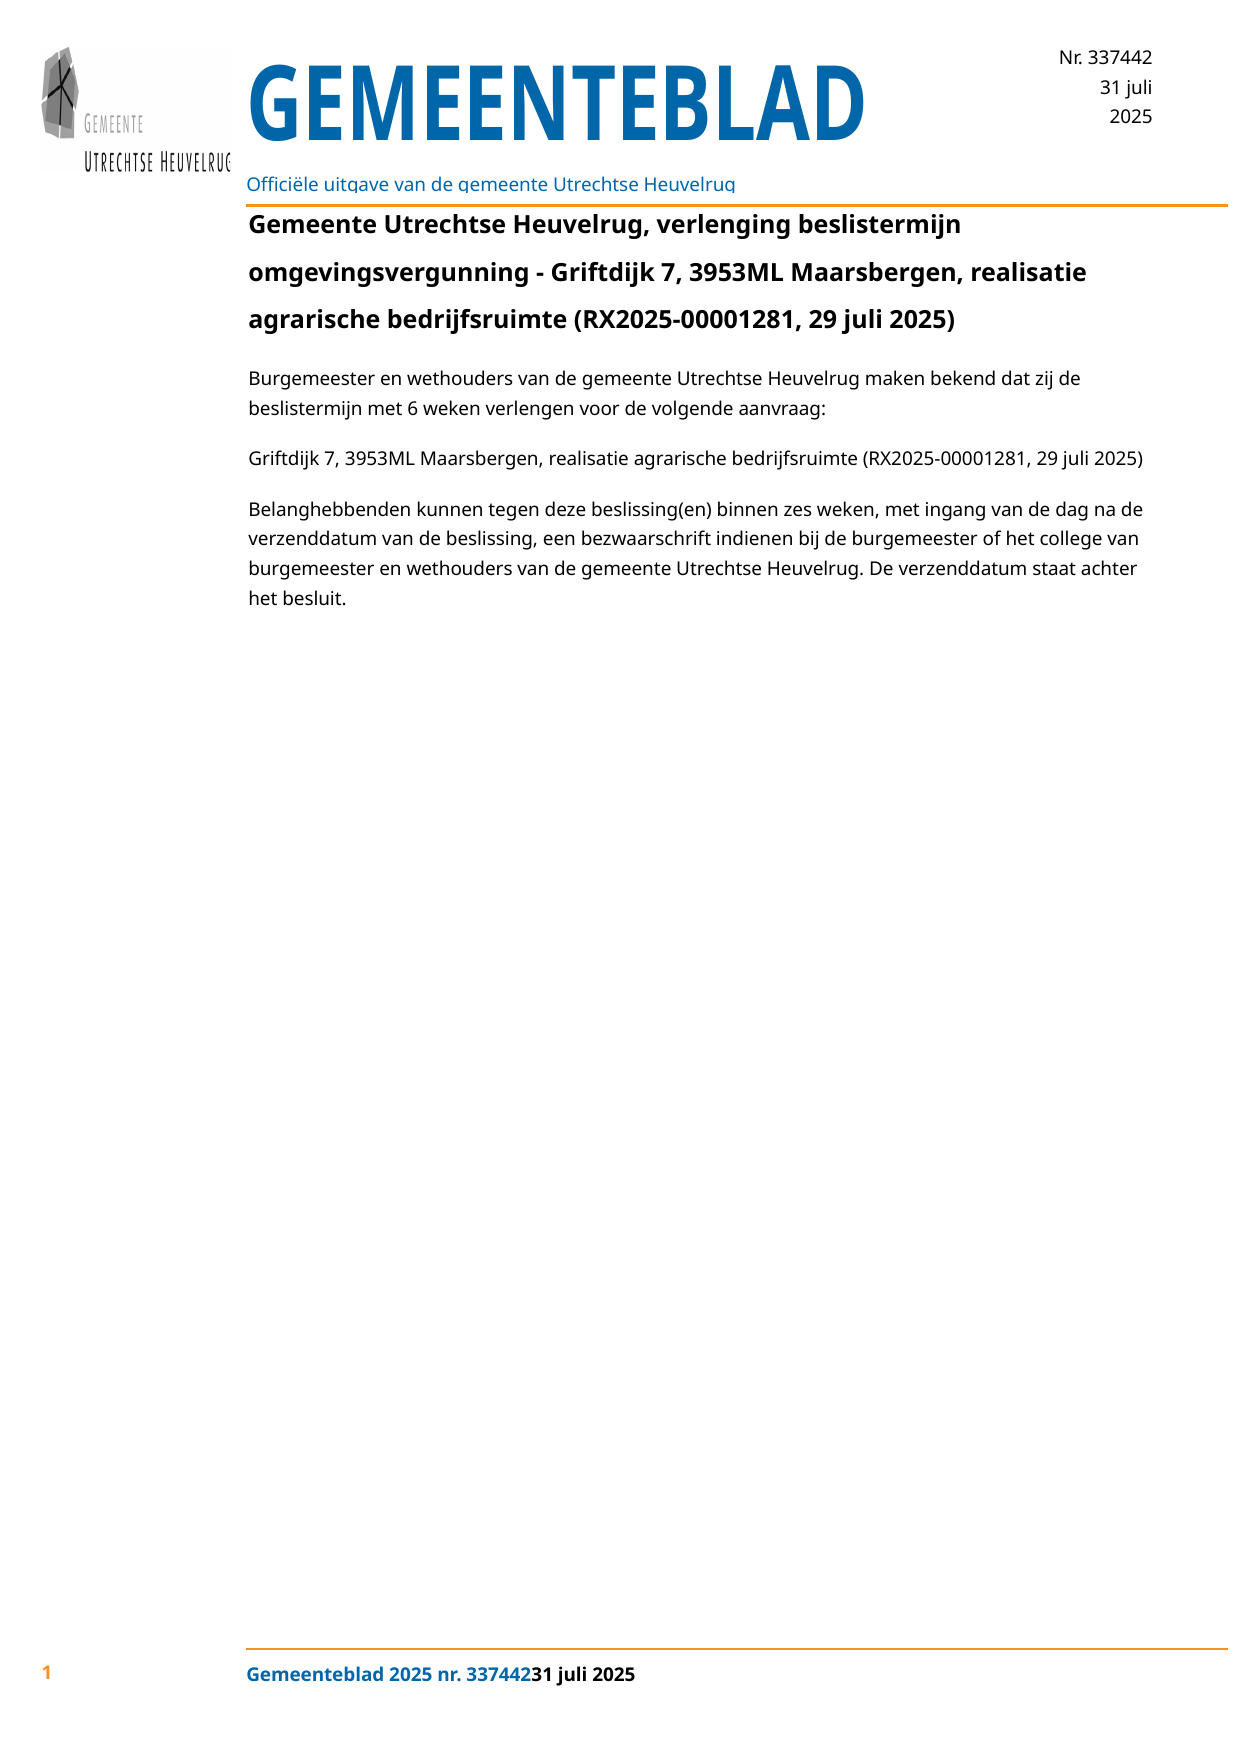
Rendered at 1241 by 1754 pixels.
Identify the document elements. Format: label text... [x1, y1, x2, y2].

text Belanghebbenden kunnen tegen deze beslissing(en) binnen zes weken, met ingang van de dag na de verzenddatum van de beslissing, een bezwaarschrift indienen bij de burgemeester of het college van burgemeester en wethouders van de gemeente Utrechtse Heuvelrug. De verzenddatum staat achter het besluit. [248, 496, 1152, 610]
text Griftdijk 7, 3953ML Maarsbergen, realisatie agrarische bedrijfsruimte (RX2025-00001281, 29 juli 2025) [248, 446, 1152, 471]
picture [41, 47, 231, 172]
text Burgemeester en wethouders van de gemeente Utrechtse Heuvelrug maken bekend dat zij de beslistermijn met 6 weken verlengen voor de volgende aanvraag: [248, 366, 1152, 421]
text Gemeente Utrechtse Heuvelrug, verlenging beslistermijn omgevingsvergunning - Griftdijk 7, 3953ML Maarsbergen, realisatie agrarische bedrijfsruimte (RX2025-00001281, 29 juli 2025) [248, 207, 1152, 336]
